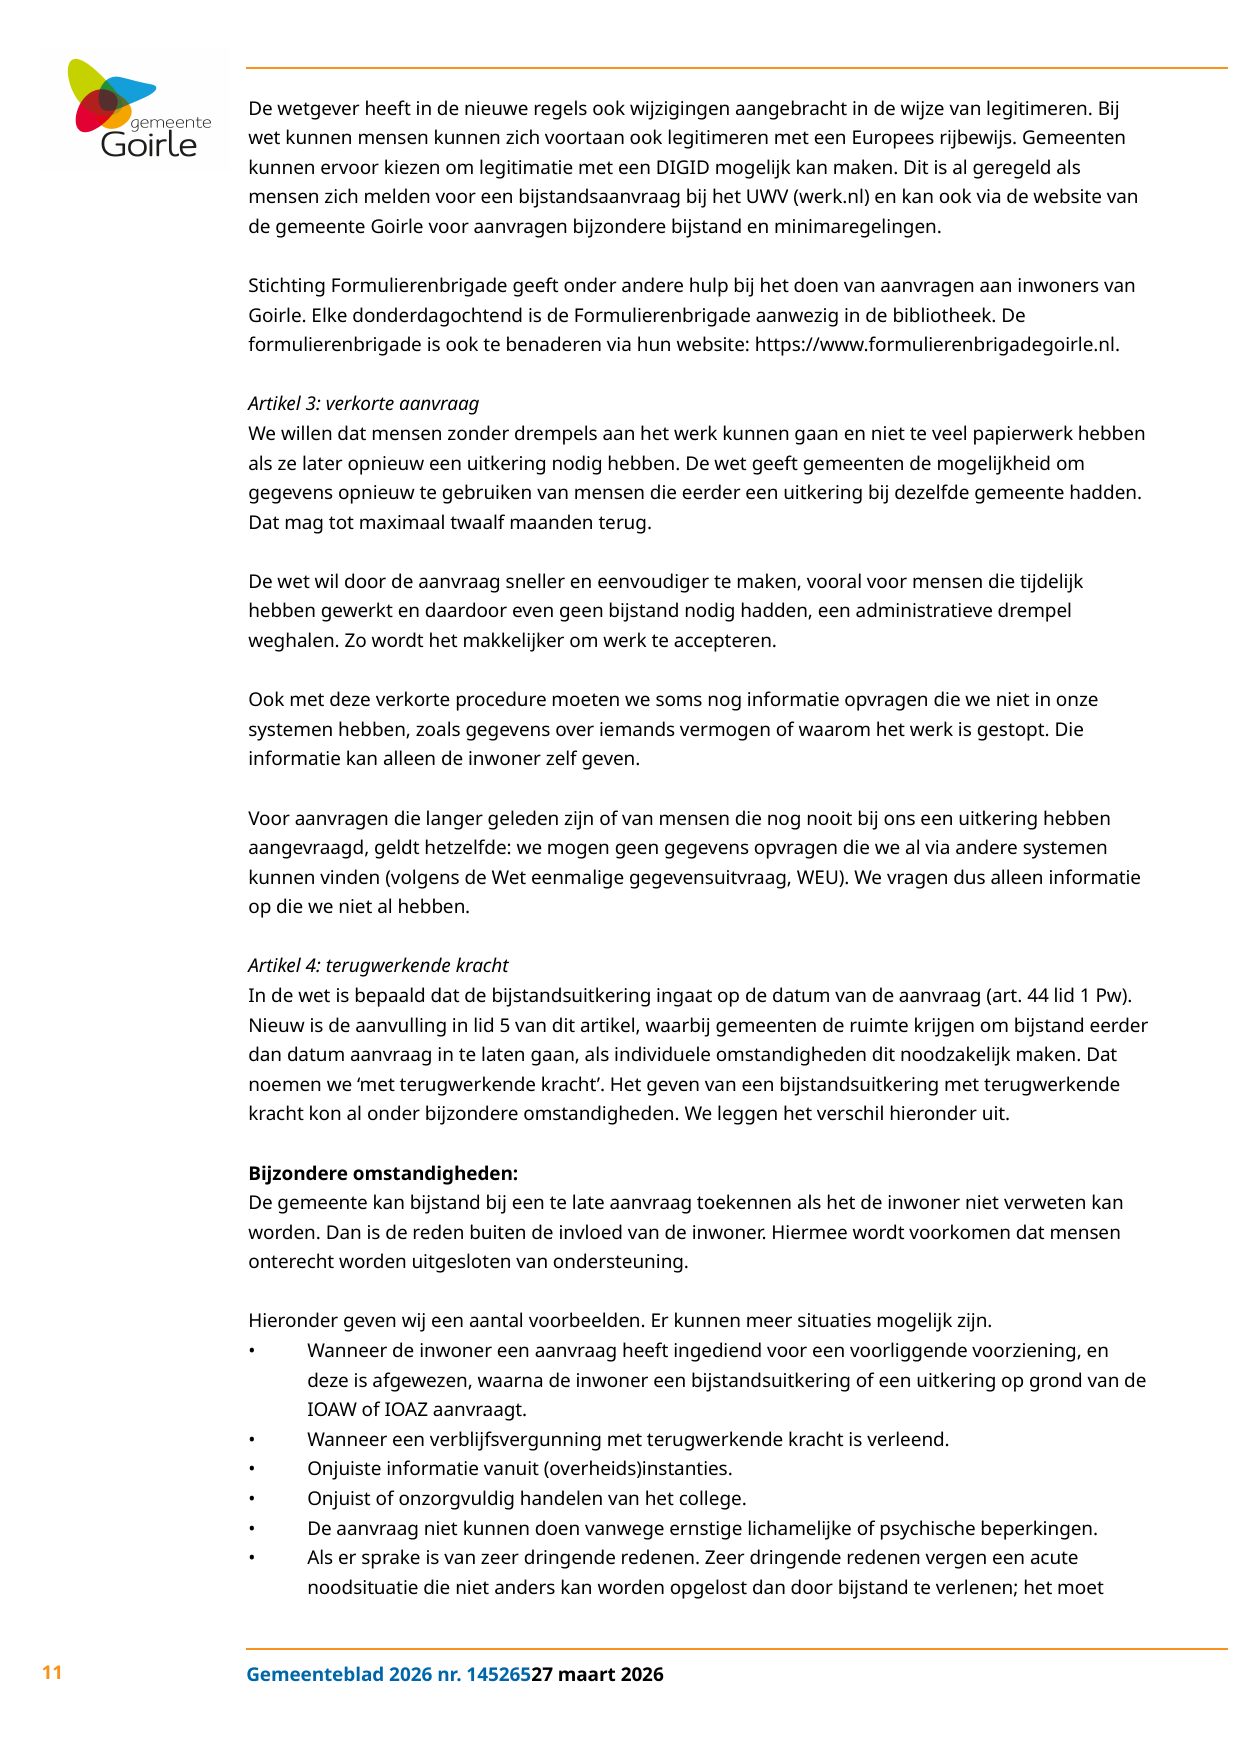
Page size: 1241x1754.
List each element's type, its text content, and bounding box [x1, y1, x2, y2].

list De aanvraag niet kunnen doen vanwege ernstige lichamelijke of psychische beperkingen. [248, 1515, 1152, 1541]
text Bijzondere omstandigheden: [248, 1160, 1152, 1186]
list Onjuist of onzorgvuldig handelen van het college. [248, 1485, 1152, 1511]
text Artikel 3: verkorte aanvraag [248, 391, 1152, 416]
text Hieronder geven wij een aantal voorbeelden. Er kunnen meer situaties mogelijk zijn. [248, 1308, 1152, 1333]
text In de wet is bepaald dat de bijstandsuitkering ingaat op de datum van de aanvraag (art. 44 lid 1 Pw). Nieuw is de aanvulling in lid 5 van dit artikel, waarbij gemeenten de ruimte krijgen om bijstand eerder dan datum aanvraag in te laten gaan, als individuele omstandigheden dit noodzakelijk maken. Dat noemen we ‘met terugwerkende kracht’. Het geven van een bijstandsuitkering met terugwerkende kracht kon al onder bijzondere omstandigheden. We leggen het verschil hieronder uit. [248, 982, 1152, 1126]
list Onjuiste informatie vanuit (overheids)instanties. [248, 1456, 1152, 1481]
text Artikel 4: terugwerkende kracht [248, 953, 1152, 978]
text Ook met deze verkorte procedure moeten we soms nog informatie opvragen die we niet in onze systemen hebben, zoals gegevens over iemands vermogen of waarom het werk is gestopt. Die informatie kan alleen de inwoner zelf geven. [248, 686, 1152, 771]
text De wet wil door de aanvraag sneller en eenvoudiger te maken, vooral voor mensen die tijdelijk hebben gewerkt en daardoor even geen bijstand nodig hadden, een administratieve drempel weghalen. Zo wordt het makkelijker om werk te accepteren. [248, 568, 1152, 653]
text De gemeente kan bijstand bij een te late aanvraag toekennen als het de inwoner niet verweten kan worden. Dan is de reden buiten de invloed van de inwoner. Hiermee wordt voorkomen dat mensen onterecht worden uitgesloten van ondersteuning. [248, 1189, 1152, 1274]
list Wanneer de inwoner een aanvraag heeft ingediend voor een voorliggende voorziening, en deze is afgewezen, waarna de inwoner een bijstandsuitkering of een uitkering op grond van de IOAW of IOAZ aanvraagt. [248, 1337, 1152, 1422]
text De wetgever heeft in de nieuwe regels ook wijzigingen aangebracht in de wijze van legitimeren. Bij wet kunnen mensen kunnen zich voortaan ook legitimeren met een Europees rijbewijs. Gemeenten kunnen ervoor kiezen om legitimatie met een DIGID mogelijk kan maken. Dit is al geregeld als mensen zich melden voor een bijstandsaanvraag bij het UWV (werk.nl) en kan ook via de website van de gemeente Goirle voor aanvragen bijzondere bijstand en minimaregelingen. [248, 95, 1152, 239]
picture [41, 47, 231, 172]
text Voor aanvragen die langer geleden zijn of van mensen die nog nooit bij ons een uitkering hebben aangevraagd, geldt hetzelfde: we mogen geen gegevens opvragen die we al via andere systemen kunnen vinden (volgens de Wet eenmalige gegevensuitvraag, WEU). We vragen dus alleen informatie op die we niet al hebben. [248, 805, 1152, 919]
list Wanneer een verblijfsvergunning met terugwerkende kracht is verleend. [248, 1426, 1152, 1452]
text We willen dat mensen zonder drempels aan het werk kunnen gaan en niet te veel papierwerk hebben als ze later opnieuw een uitkering nodig hebben. De wet geeft gemeenten de mogelijkheid om gegevens opnieuw te gebruiken van mensen die eerder een uitkering bij dezelfde gemeente hadden. Dat mag tot maximaal twaalf maanden terug. [248, 420, 1152, 535]
text Stichting Formulierenbrigade geeft onder andere hulp bij het doen van aanvragen aan inwoners van Goirle. Elke donderdagochtend is de Formulierenbrigade aanwezig in de bibliotheek. De formulierenbrigade is ook te benaderen via hun website: https://www.formulierenbrigadegoirle.nl. [248, 272, 1152, 357]
list Als er sprake is van zeer dringende redenen. Zeer dringende redenen vergen een acute noodsituatie die niet anders kan worden opgelost dan door bijstand te verlenen; het moet [248, 1544, 1152, 1600]
